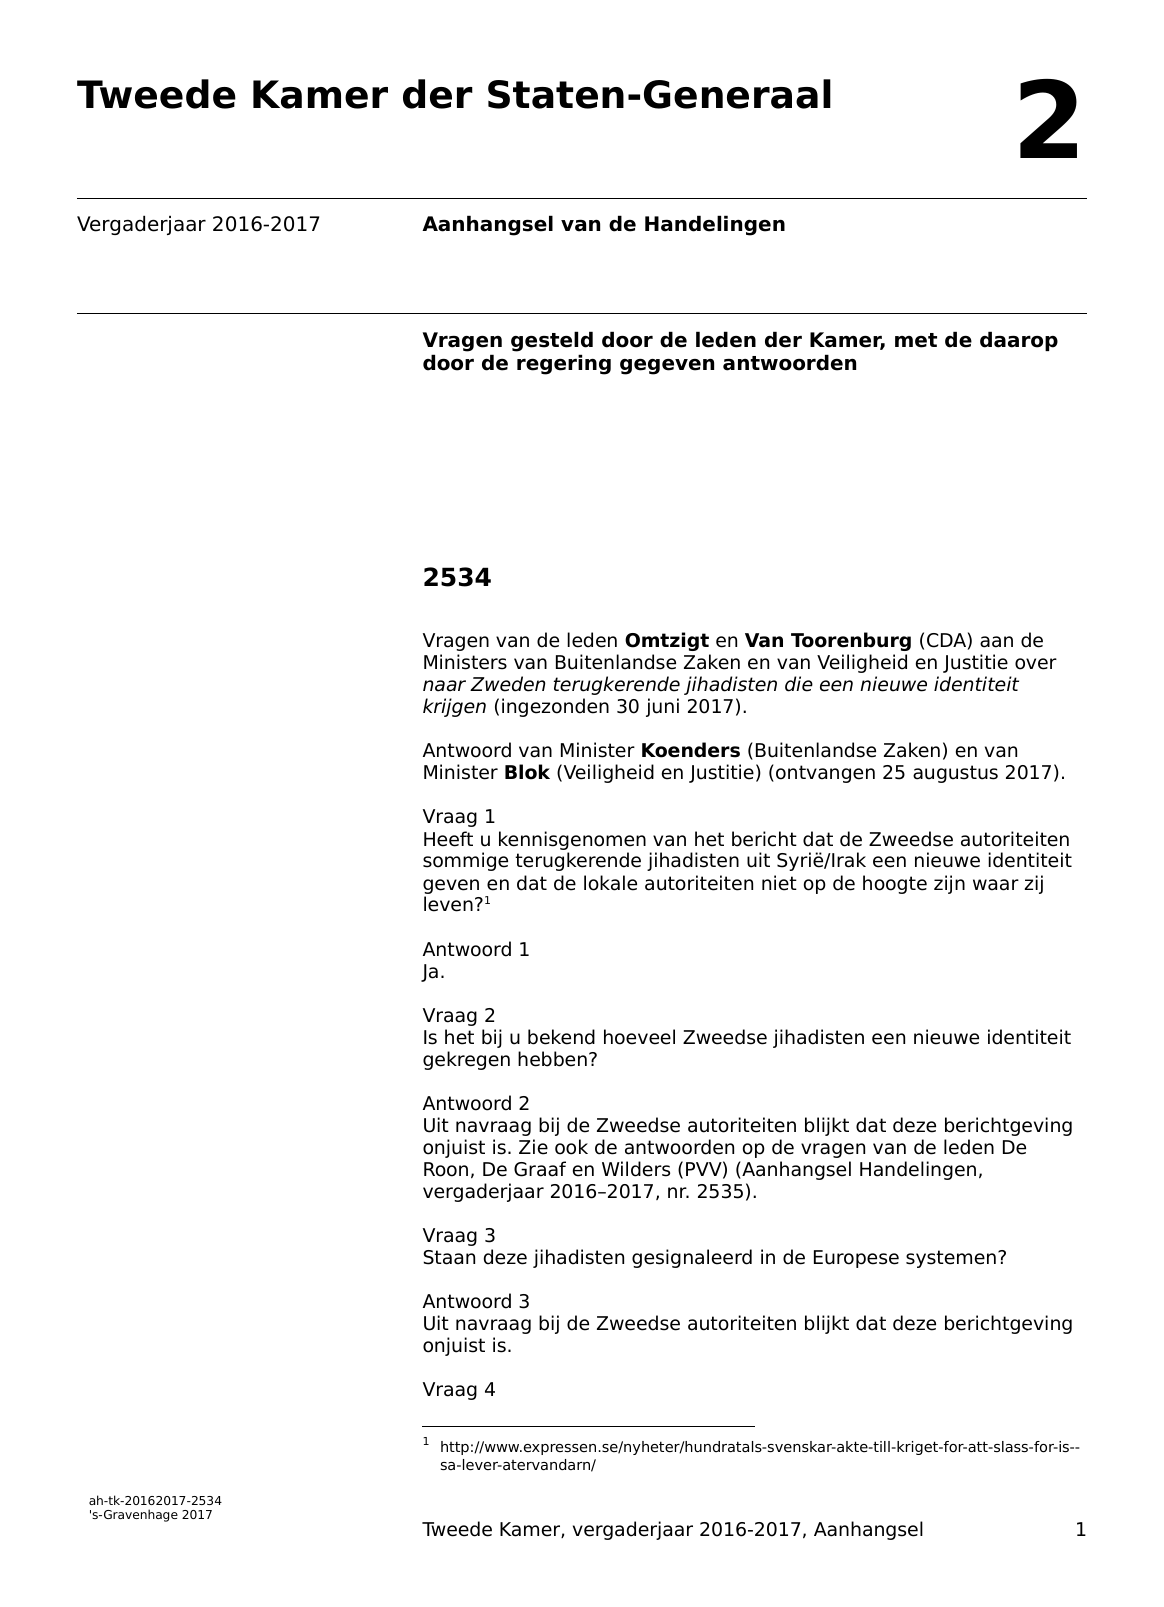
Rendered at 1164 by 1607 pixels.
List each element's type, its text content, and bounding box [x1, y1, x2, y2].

text Vraag 2 [422, 1005, 1087, 1027]
table_cell Vergaderjaar 2016-2017 [77, 199, 422, 313]
text Ja. [422, 961, 1087, 982]
table_cell [77, 314, 422, 375]
text Uit navraag bij de Zweedse autoriteiten blijkt dat deze berichtgeving onjuist is. [422, 1313, 1087, 1357]
text 's-Gravenhage 2017 [88, 1508, 323, 1522]
text Staan deze jihadisten gesignaleerd in de Europese systemen? [422, 1247, 1087, 1269]
table_cell Vragen gesteld door de leden der Kamer, met de daarop door de regering gegeven antwoorden [422, 314, 1087, 375]
text 2534 [422, 563, 1087, 592]
text Antwoord 1 [422, 938, 1087, 961]
text Is het bij u bekend hoeveel Zweedse jihadisten een nieuwe identiteit gekregen hebben? [422, 1027, 1087, 1071]
table_cell Aanhangsel van de Handelingen [422, 199, 1087, 313]
text Heeft u kennisgenomen van het bericht dat de Zweedse autoriteiten sommige terugkerende jihadisten uit Syrië/Irak een nieuwe identiteit geven en dat de lokale autoriteiten niet op de hoogte zijn waar zij leven? [422, 828, 1087, 916]
table_header Tweede Kamer der Staten-Generaal [77, 59, 886, 198]
text http://www.expressen.se/nyheter/hundratals-svenskar-akte-till-kriget-for-att-slass-for-is--sa-lever-atervandarn/ [422, 1435, 1087, 1474]
text Antwoord van Minister Koenders (Buitenlandse Zaken) en van Minister Blok (Veiligheid en Justitie) (ontvangen 25 augustus 2017). [422, 740, 1087, 784]
table_header 2 [886, 59, 1087, 198]
text Antwoord 3 [422, 1291, 1087, 1313]
text ah-tk-20162017-2534 [88, 1494, 323, 1508]
text Vraag 3 [422, 1225, 1087, 1247]
text Vraag 4 [422, 1379, 1087, 1401]
text Antwoord 2 [422, 1093, 1087, 1115]
text Vragen van de leden Omtzigt en Van Toorenburg (CDA) aan de Ministers van Buitenlandse Zaken en van Veiligheid en Justitie over naar Zweden terugkerende jihadisten die een nieuwe identiteit krijgen (ingezonden 30 juni 2017). [422, 630, 1087, 718]
text Uit navraag bij de Zweedse autoriteiten blijkt dat deze berichtgeving onjuist is. Zie ook de antwoorden op de vragen van de leden De Roon, De Graaf en Wilders (PVV) (Aanhangsel Handelingen, vergaderjaar 2016–2017, nr. 2535). [422, 1115, 1087, 1203]
text Vraag 1 [422, 806, 1087, 828]
